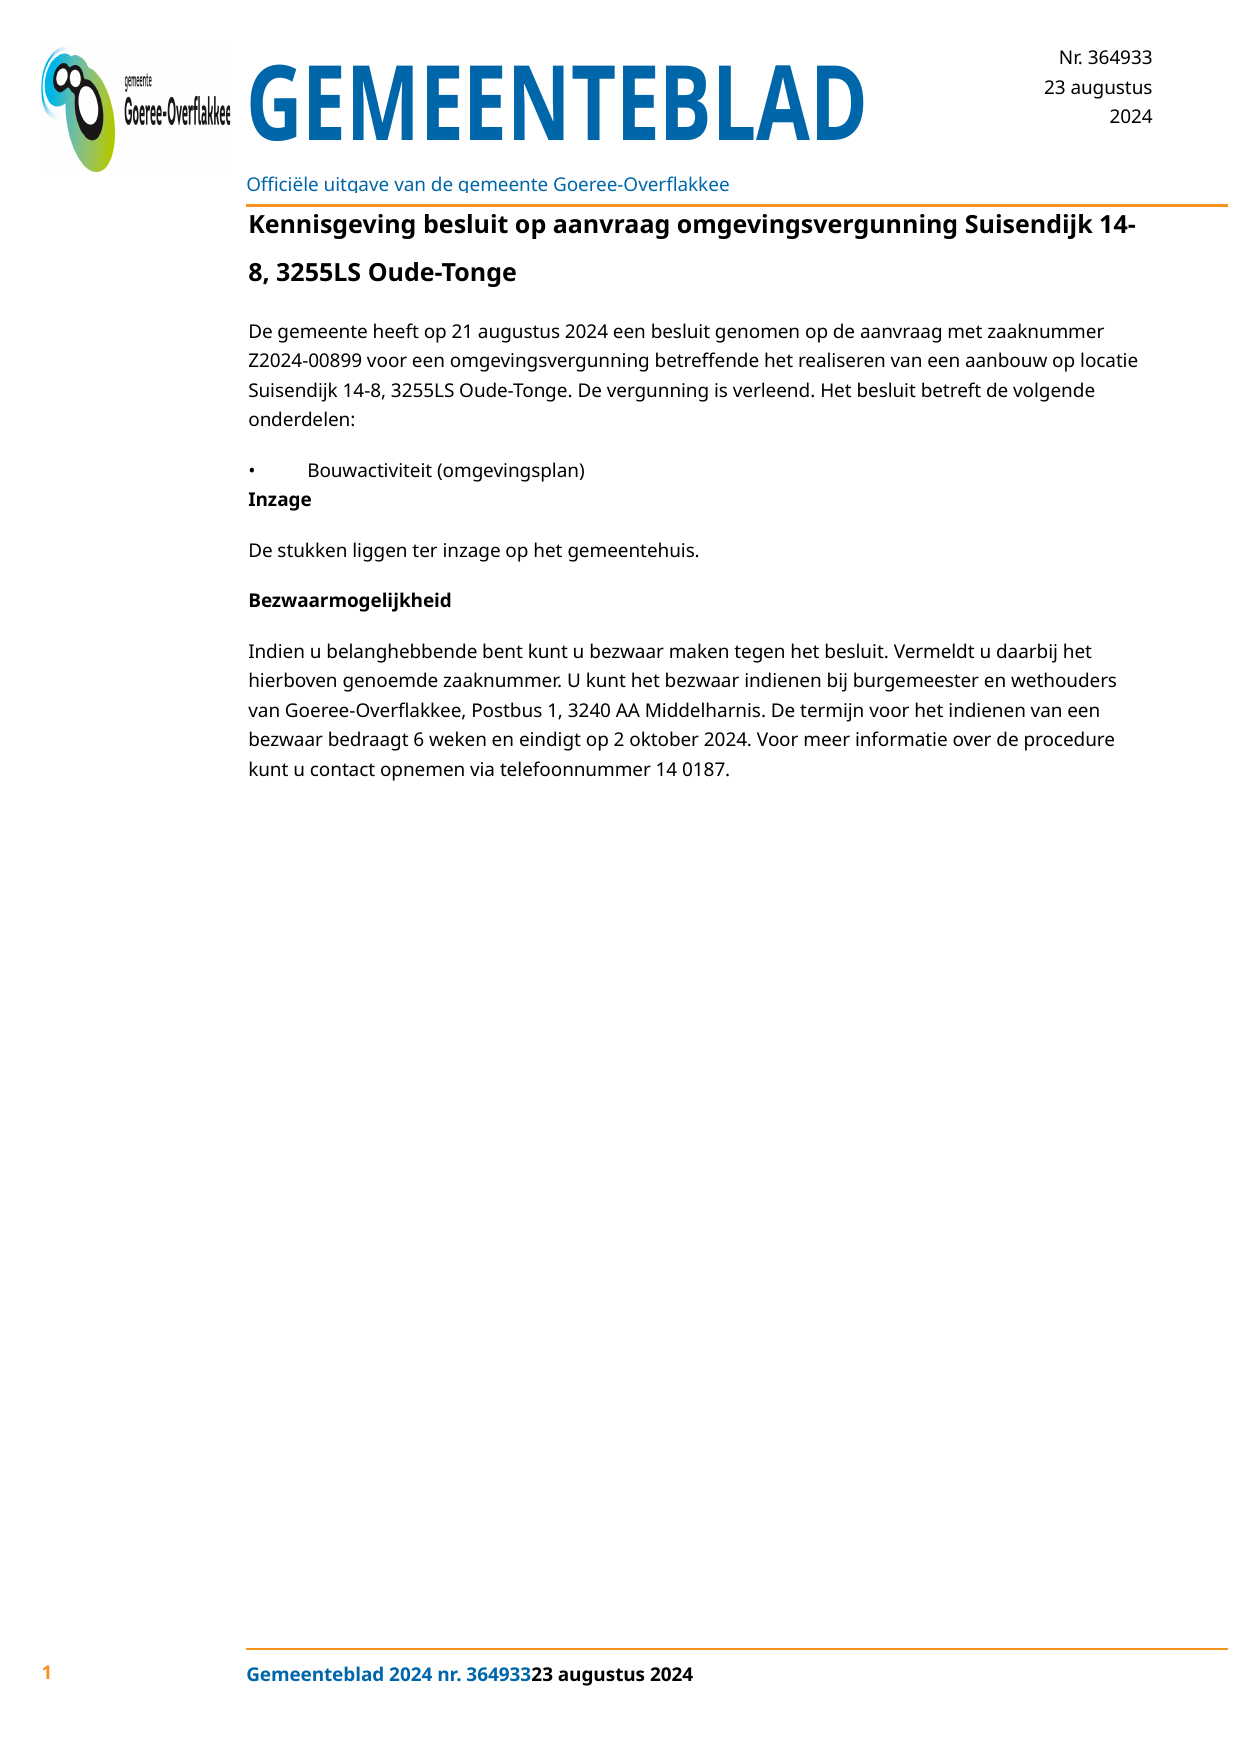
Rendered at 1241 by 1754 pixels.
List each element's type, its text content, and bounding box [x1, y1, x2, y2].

text Inzage [248, 487, 1152, 512]
text Kennisgeving besluit op aanvraag omgevingsvergunning Suisendijk 14-8, 3255LS Oude-Tonge [248, 207, 1152, 288]
text De stukken liggen ter inzage op het gemeentehuis. [248, 537, 1152, 563]
text Bezwaarmogelijkheid [248, 587, 1152, 613]
picture [41, 47, 231, 172]
text De gemeente heeft op 21 augustus 2024 een besluit genomen op de aanvraag met zaaknummer Z2024-00899 voor een omgevingsvergunning betreffende het realiseren van een aanbouw op locatie Suisendijk 14-8, 3255LS Oude-Tonge. De vergunning is verleend. Het besluit betreft de volgende onderdelen: [248, 318, 1152, 432]
text Indien u belanghebbende bent kunt u bezwaar maken tegen het besluit. Vermeldt u daarbij het hierboven genoemde zaaknummer. U kunt het bezwaar indienen bij burgemeester en wethouders van Goeree-Overflakkee, Postbus 1, 3240 AA Middelharnis. De termijn voor het indienen van een bezwaar bedraagt 6 weken en eindigt op 2 oktober 2024. Voor meer informatie over de procedure kunt u contact opnemen via telefoonnummer 14 0187. [248, 638, 1152, 782]
list Bouwactiviteit (omgevingsplan) [248, 457, 1152, 483]
